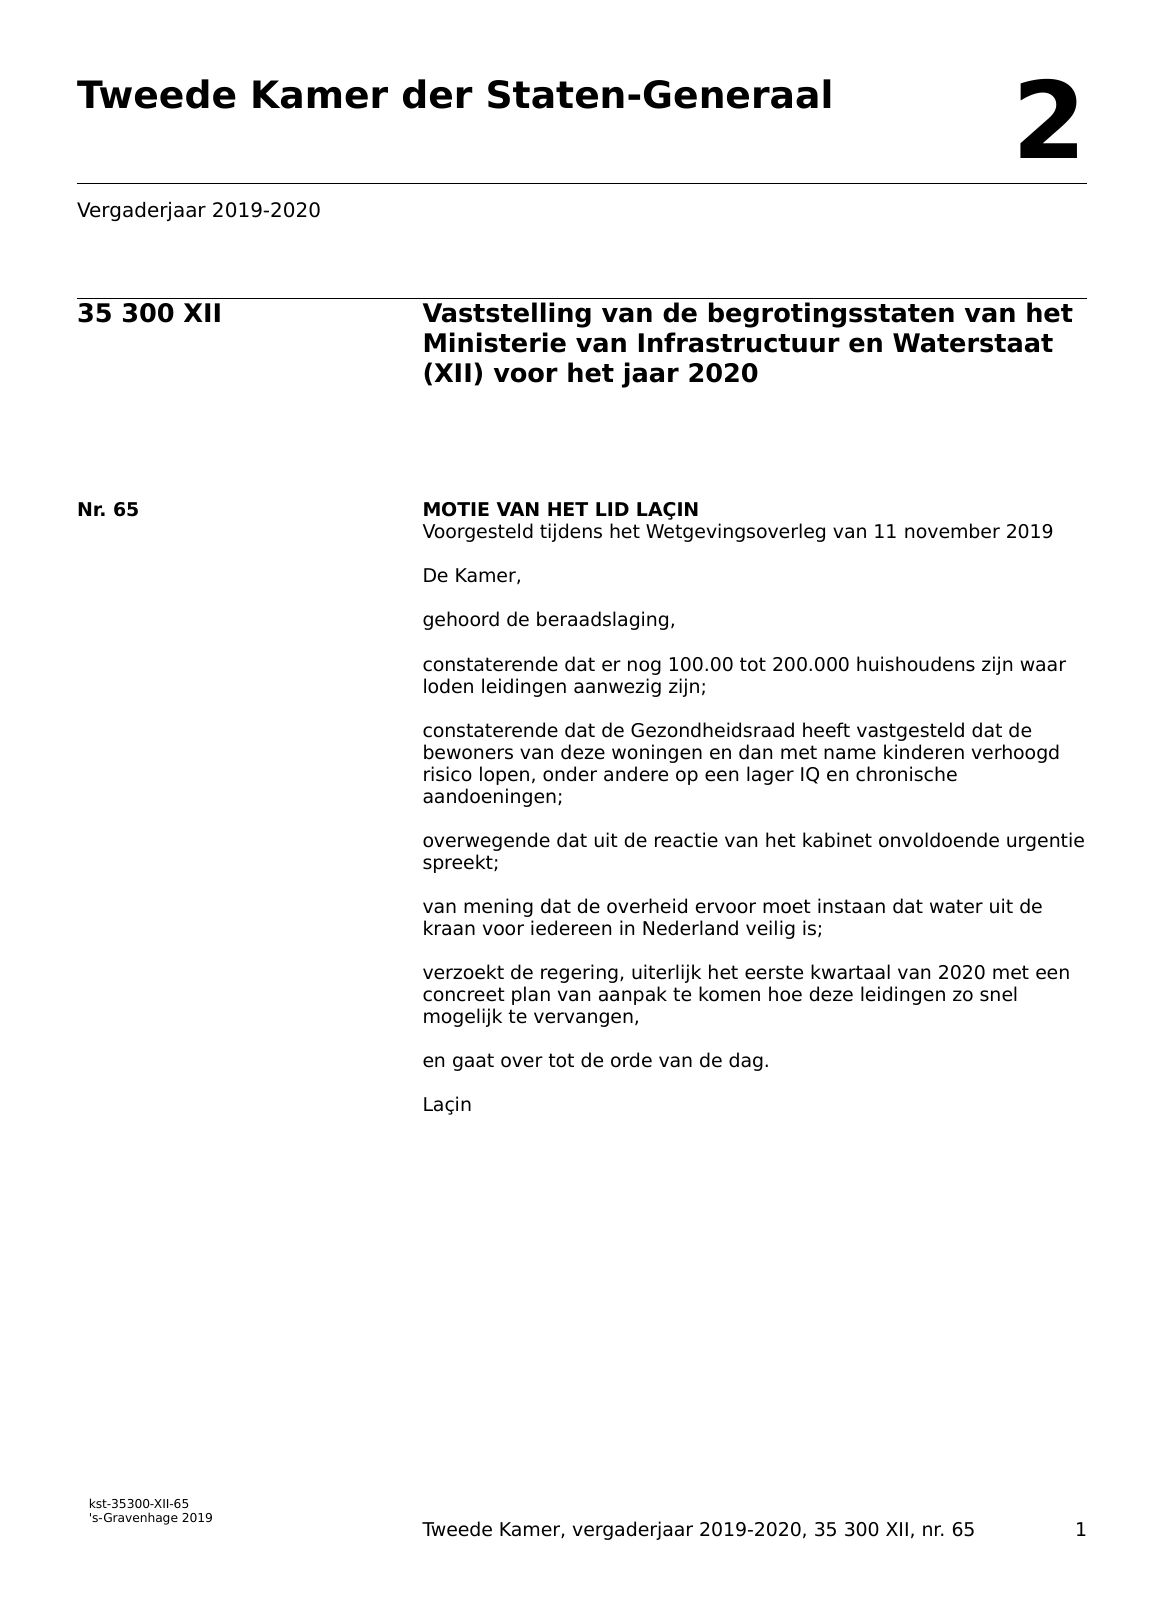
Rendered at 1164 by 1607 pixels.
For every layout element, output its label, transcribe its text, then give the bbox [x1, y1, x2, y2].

text verzoekt de regering, uiterlijk het eerste kwartaal van 2020 met een concreet plan van aanpak te komen hoe deze leidingen zo snel mogelijk te vervangen, [422, 962, 1087, 1028]
text gehoord de beraadslaging, [422, 609, 1087, 631]
text constaterende dat de Gezondheidsraad heeft vastgesteld dat de bewoners van deze woningen en dan met name kinderen verhoogd risico lopen, onder andere op een lager IQ en chronische aandoeningen; [422, 720, 1087, 808]
text constaterende dat er nog 100.00 tot 200.000 huishoudens zijn waar loden leidingen aanwezig zijn; [422, 653, 1087, 697]
text van mening dat de overheid ervoor moet instaan dat water uit de kraan voor iedereen in Nederland veilig is; [422, 896, 1087, 940]
text en gaat over tot de orde van de dag. [422, 1050, 1087, 1072]
subtitle 35 300 XII Vaststelling van de begrotingsstaten van het Ministerie van Infrastructuur en Waterstaat (XII) voor het jaar 2020 [77, 299, 1087, 388]
text overwegende dat uit de reactie van het kabinet onvoldoende urgentie spreekt; [422, 830, 1087, 874]
table_header Tweede Kamer der Staten-Generaal [77, 59, 886, 183]
table_cell Vergaderjaar 2019-2020 [77, 184, 1087, 298]
text Voorgesteld tijdens het Wetgevingsoverleg van 11 november 2019 [422, 521, 1087, 543]
text De Kamer, [422, 565, 1087, 587]
table_header 2 [886, 59, 1087, 183]
text 's-Gravenhage 2019 [88, 1511, 323, 1525]
text kst-35300-XII-65 [88, 1497, 323, 1511]
subtitle Nr. 65 MOTIE VAN HET LID LAÇIN [77, 499, 1087, 521]
text Laçin [422, 1094, 1087, 1116]
